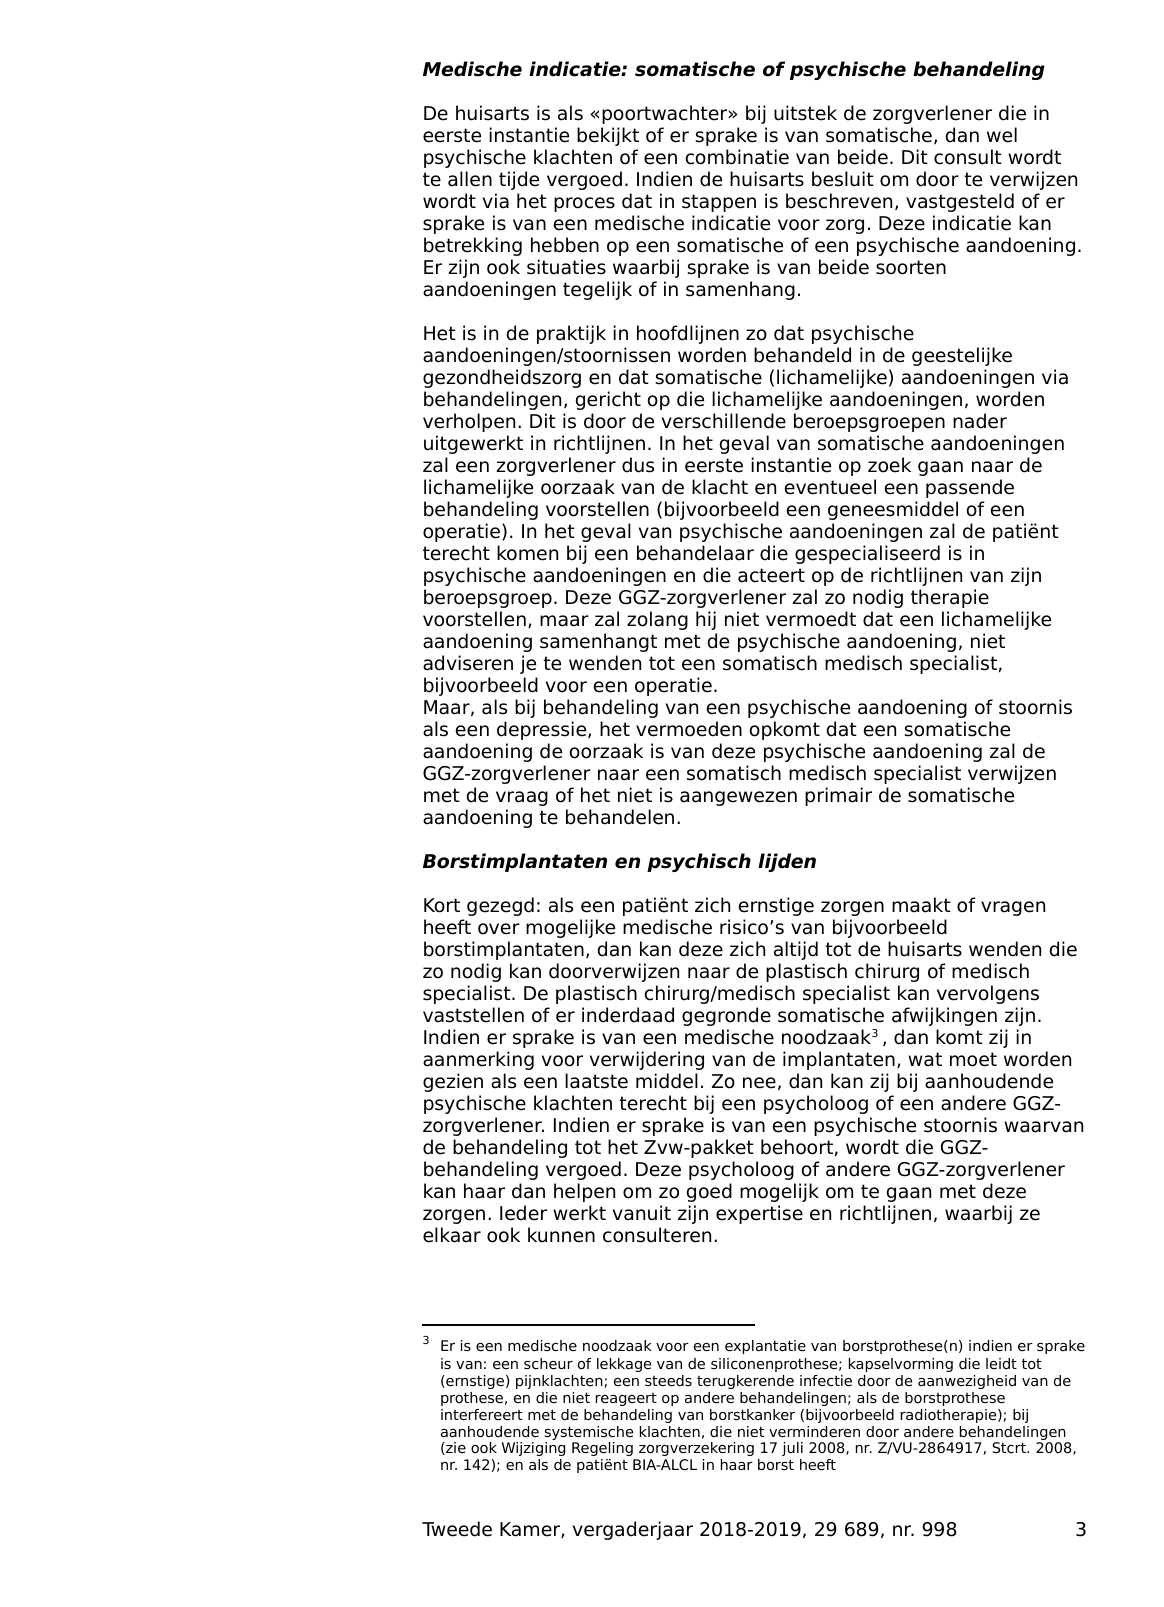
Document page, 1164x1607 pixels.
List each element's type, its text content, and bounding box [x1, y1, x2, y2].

text De huisarts is als «poortwachter» bij uitstek de zorgverlener die in eerste instantie bekijkt of er sprake is van somatische, dan wel psychische klachten of een combinatie van beide. Dit consult wordt te allen tijde vergoed. Indien de huisarts besluit om door te verwijzen wordt via het proces dat in stappen is beschreven, vastgesteld of er sprake is van een medische indicatie voor zorg. Deze indicatie kan betrekking hebben op een somatische of een psychische aandoening. Er zijn ook situaties waarbij sprake is van beide soorten aandoeningen tegelijk of in samenhang. [422, 103, 1087, 301]
text Kort gezegd: als een patiënt zich ernstige zorgen maakt of vragen heeft over mogelijke medische risico’s van bijvoorbeeld borstimplantaten, dan kan deze zich altijd tot de huisarts wenden die zo nodig kan doorverwijzen naar de plastisch chirurg of medisch specialist. De plastisch chirurg/medisch specialist kan vervolgens vaststellen of er inderdaad gegronde somatische afwijkingen zijn. Indien er sprake is van een medische noodzaak, dan komt zij in aanmerking voor verwijdering van de implantaten, wat moet worden gezien als een laatste middel. Zo nee, dan kan zij bij aanhoudende psychische klachten terecht bij een psycholoog of een andere GGZ-zorgverlener. Indien er sprake is van een psychische stoornis waarvan de behandeling tot het Zvw-pakket behoort, wordt die GGZ-behandeling vergoed. Deze psycholoog of andere GGZ-zorgverlener kan haar dan helpen om zo goed mogelijk om te gaan met deze zorgen. Ieder werkt vanuit zijn expertise en richtlijnen, waarbij ze elkaar ook kunnen consulteren. [422, 895, 1087, 1247]
subtitle Medische indicatie: somatische of psychische behandeling [422, 59, 1087, 81]
subtitle Borstimplantaten en psychisch lijden [422, 851, 1087, 873]
text Er is een medische noodzaak voor een explantatie van borstprothese(n) indien er sprake is van: een scheur of lekkage van de siliconenprothese; kapselvorming die leidt tot (ernstige) pijnklachten; een steeds terugkerende infectie door de aanwezigheid van de prothese, en die niet reageert op andere behandelingen; als de borstprothese interfereert met de behandeling van borstkanker (bijvoorbeeld radiotherapie); bij aanhoudende systemische klachten, die niet verminderen door andere behandelingen (zie ook Wijziging Regeling zorgverzekering 17 juli 2008, nr. Z/VU-2864917, Stcrt. 2008, nr. 142); en als de patiënt BIA-ALCL in haar borst heeft [422, 1334, 1087, 1474]
text Maar, als bij behandeling van een psychische aandoening of stoornis als een depressie, het vermoeden opkomt dat een somatische aandoening de oorzaak is van deze psychische aandoening zal de GGZ-zorgverlener naar een somatisch medisch specialist verwijzen met de vraag of het niet is aangewezen primair de somatische aandoening te behandelen. [422, 697, 1087, 829]
text Het is in de praktijk in hoofdlijnen zo dat psychische aandoeningen/stoornissen worden behandeld in de geestelijke gezondheidszorg en dat somatische (lichamelijke) aandoeningen via behandelingen, gericht op die lichamelijke aandoeningen, worden verholpen. Dit is door de verschillende beroepsgroepen nader uitgewerkt in richtlijnen. In het geval van somatische aandoeningen zal een zorgverlener dus in eerste instantie op zoek gaan naar de lichamelijke oorzaak van de klacht en eventueel een passende behandeling voorstellen (bijvoorbeeld een geneesmiddel of een operatie). In het geval van psychische aandoeningen zal de patiënt terecht komen bij een behandelaar die gespecialiseerd is in psychische aandoeningen en die acteert op de richtlijnen van zijn beroepsgroep. Deze GGZ-zorgverlener zal zo nodig therapie voorstellen, maar zal zolang hij niet vermoedt dat een lichamelijke aandoening samenhangt met de psychische aandoening, niet adviseren je te wenden tot een somatisch medisch specialist, bijvoorbeeld voor een operatie. [422, 323, 1087, 697]
